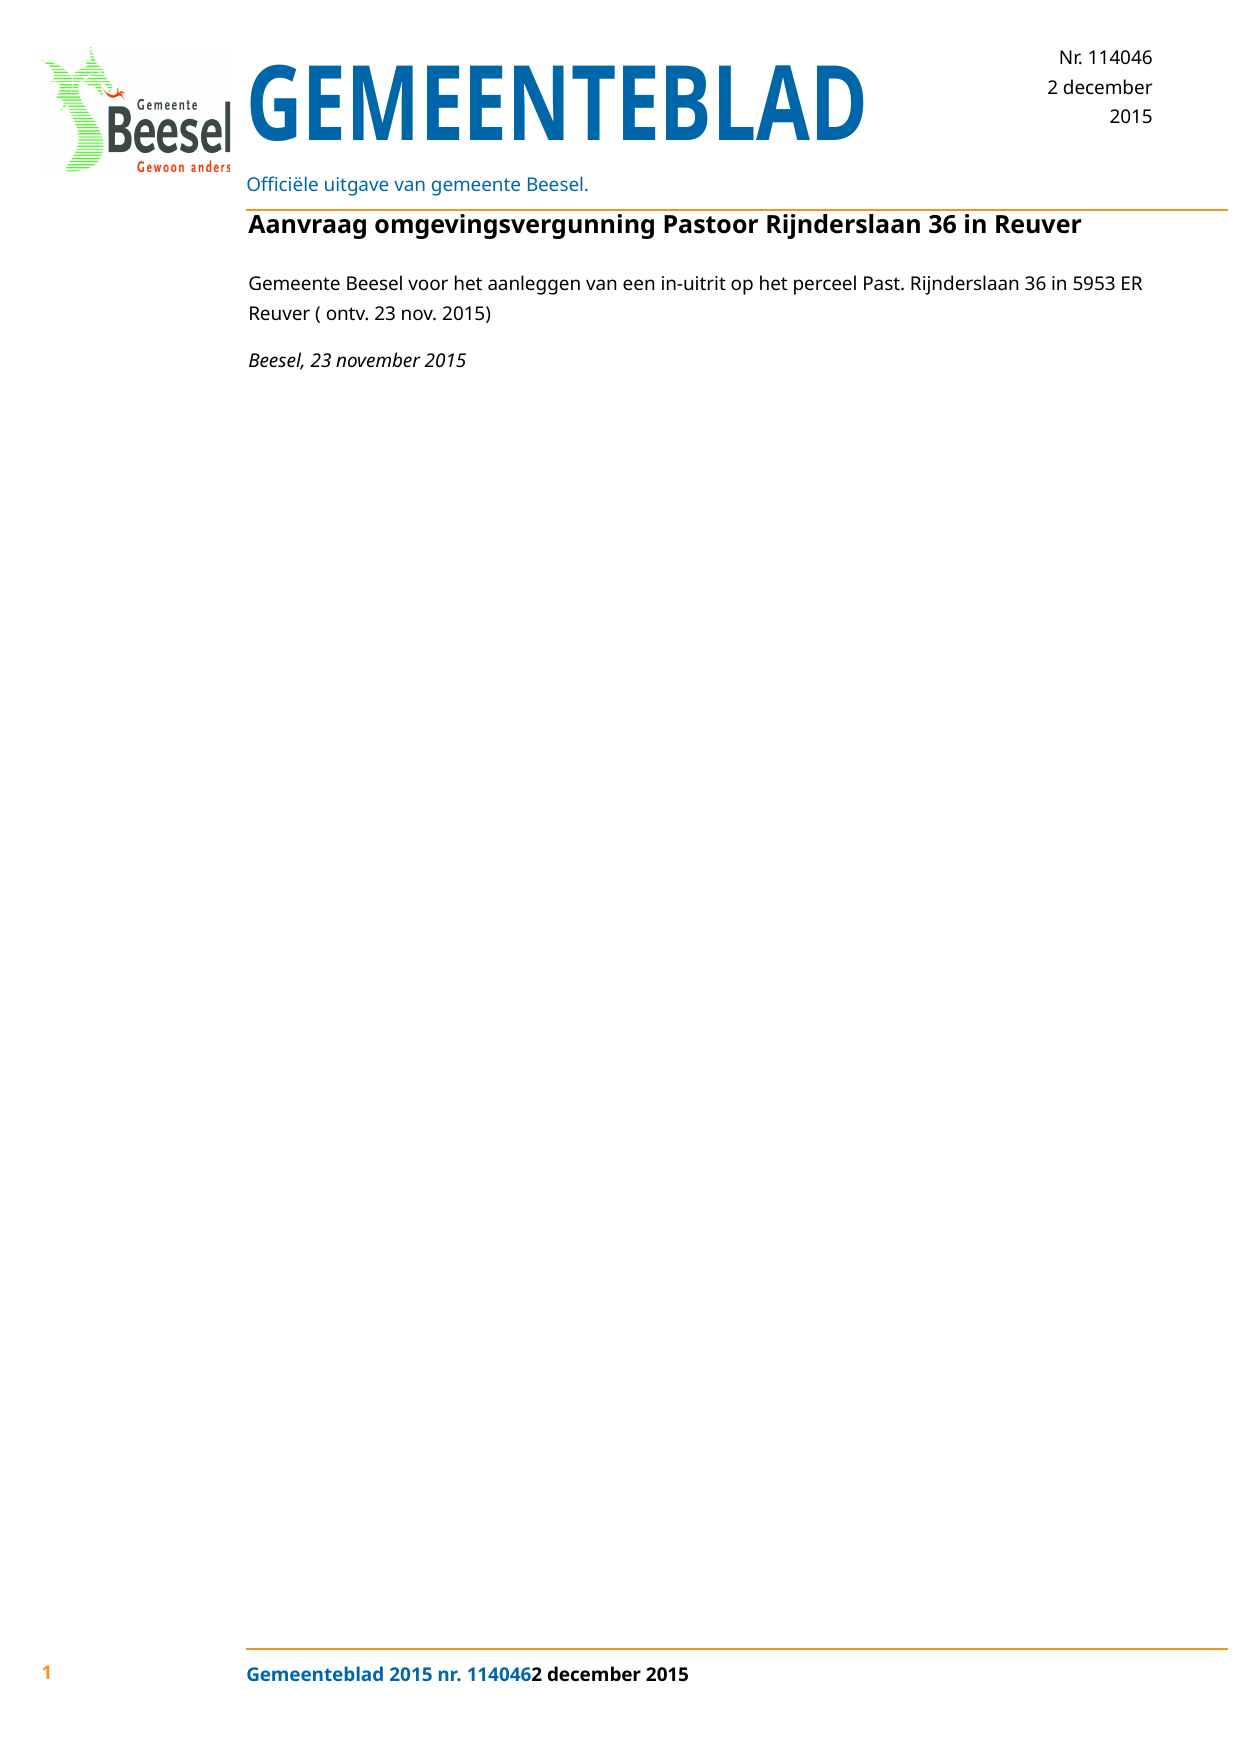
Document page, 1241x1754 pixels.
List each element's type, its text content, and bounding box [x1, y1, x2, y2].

text Beesel, 23 november 2015 [248, 348, 1152, 373]
picture [41, 47, 231, 172]
text Gemeente Beesel voor het aanleggen van een in-uitrit op het perceel Past. Rijnderslaan 36 in 5953 ER Reuver ( ontv. 23 nov. 2015) [248, 270, 1152, 326]
text Aanvraag omgevingsvergunning Pastoor Rijnderslaan 36 in Reuver [248, 211, 1152, 241]
